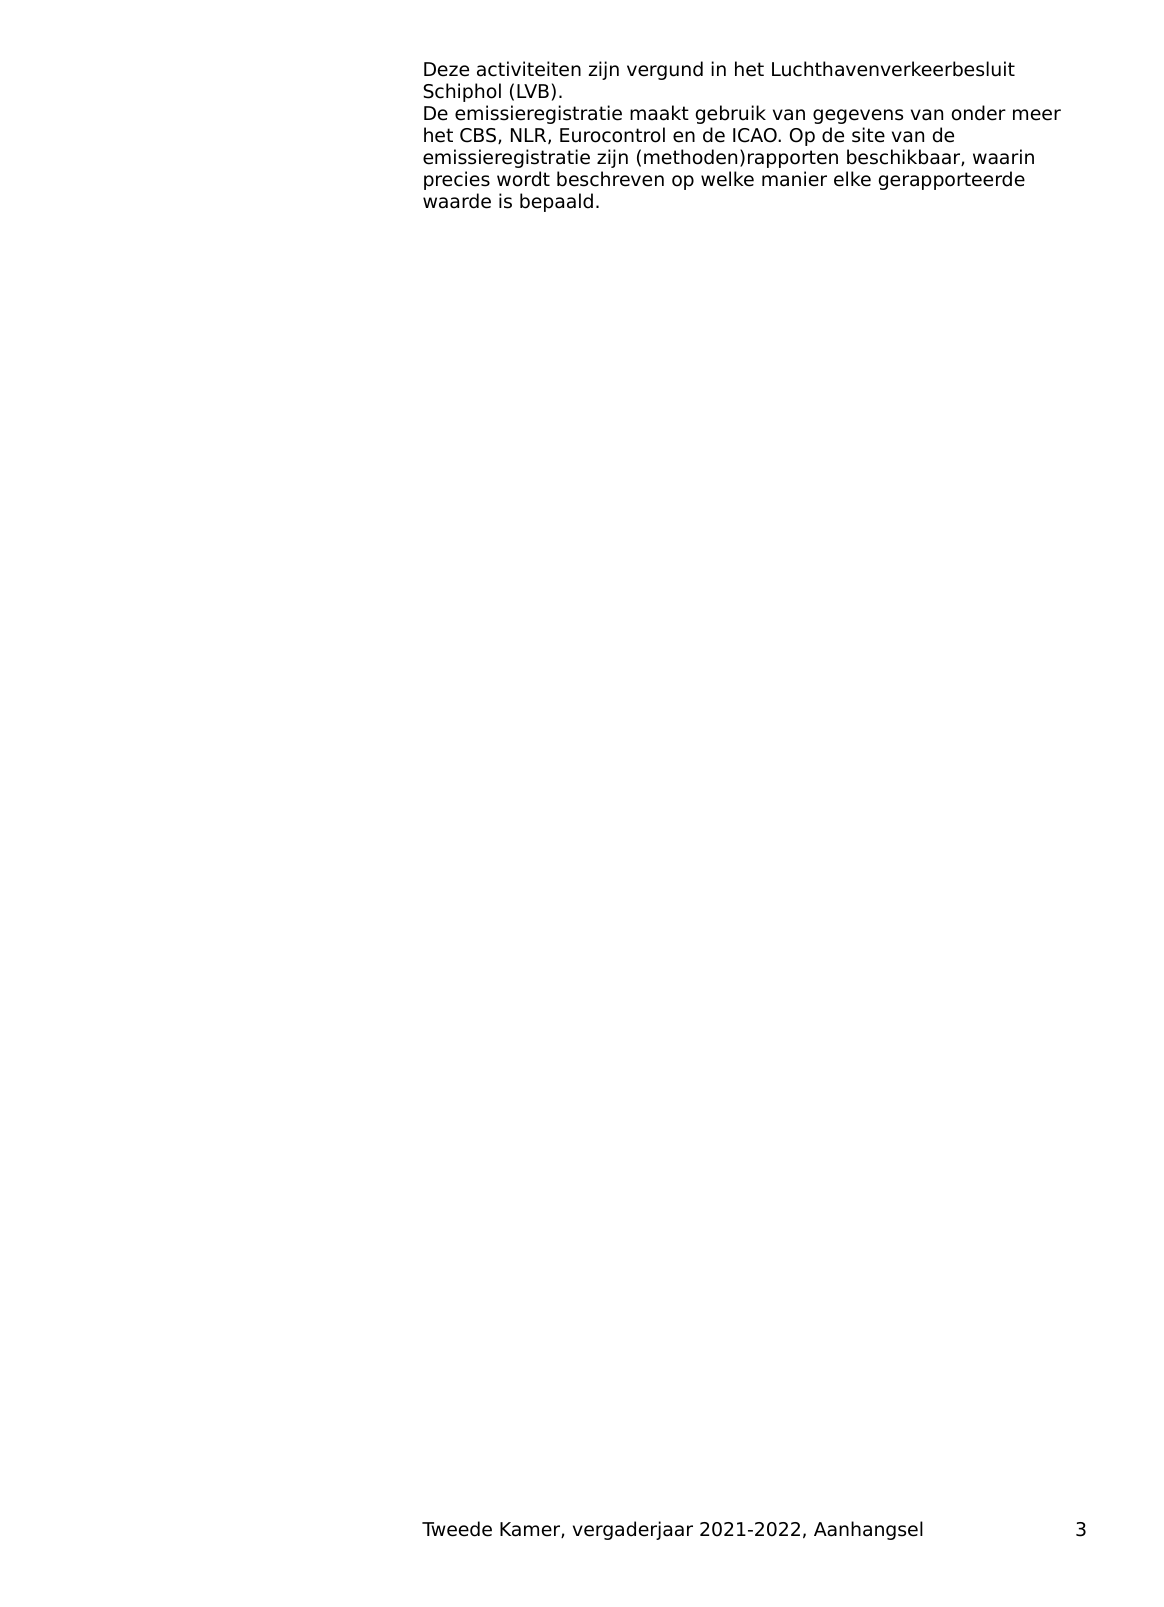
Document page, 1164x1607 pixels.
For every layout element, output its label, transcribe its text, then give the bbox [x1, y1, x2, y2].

text De emissieregistratie maakt gebruik van gegevens van onder meer het CBS, NLR, Eurocontrol en de ICAO. Op de site van de emissieregistratie zijn (methoden)rapporten beschikbaar, waarin precies wordt beschreven op welke manier elke gerapporteerde waarde is bepaald. [422, 103, 1087, 213]
text Deze activiteiten zijn vergund in het Luchthavenverkeerbesluit Schiphol (LVB). [422, 59, 1087, 103]
